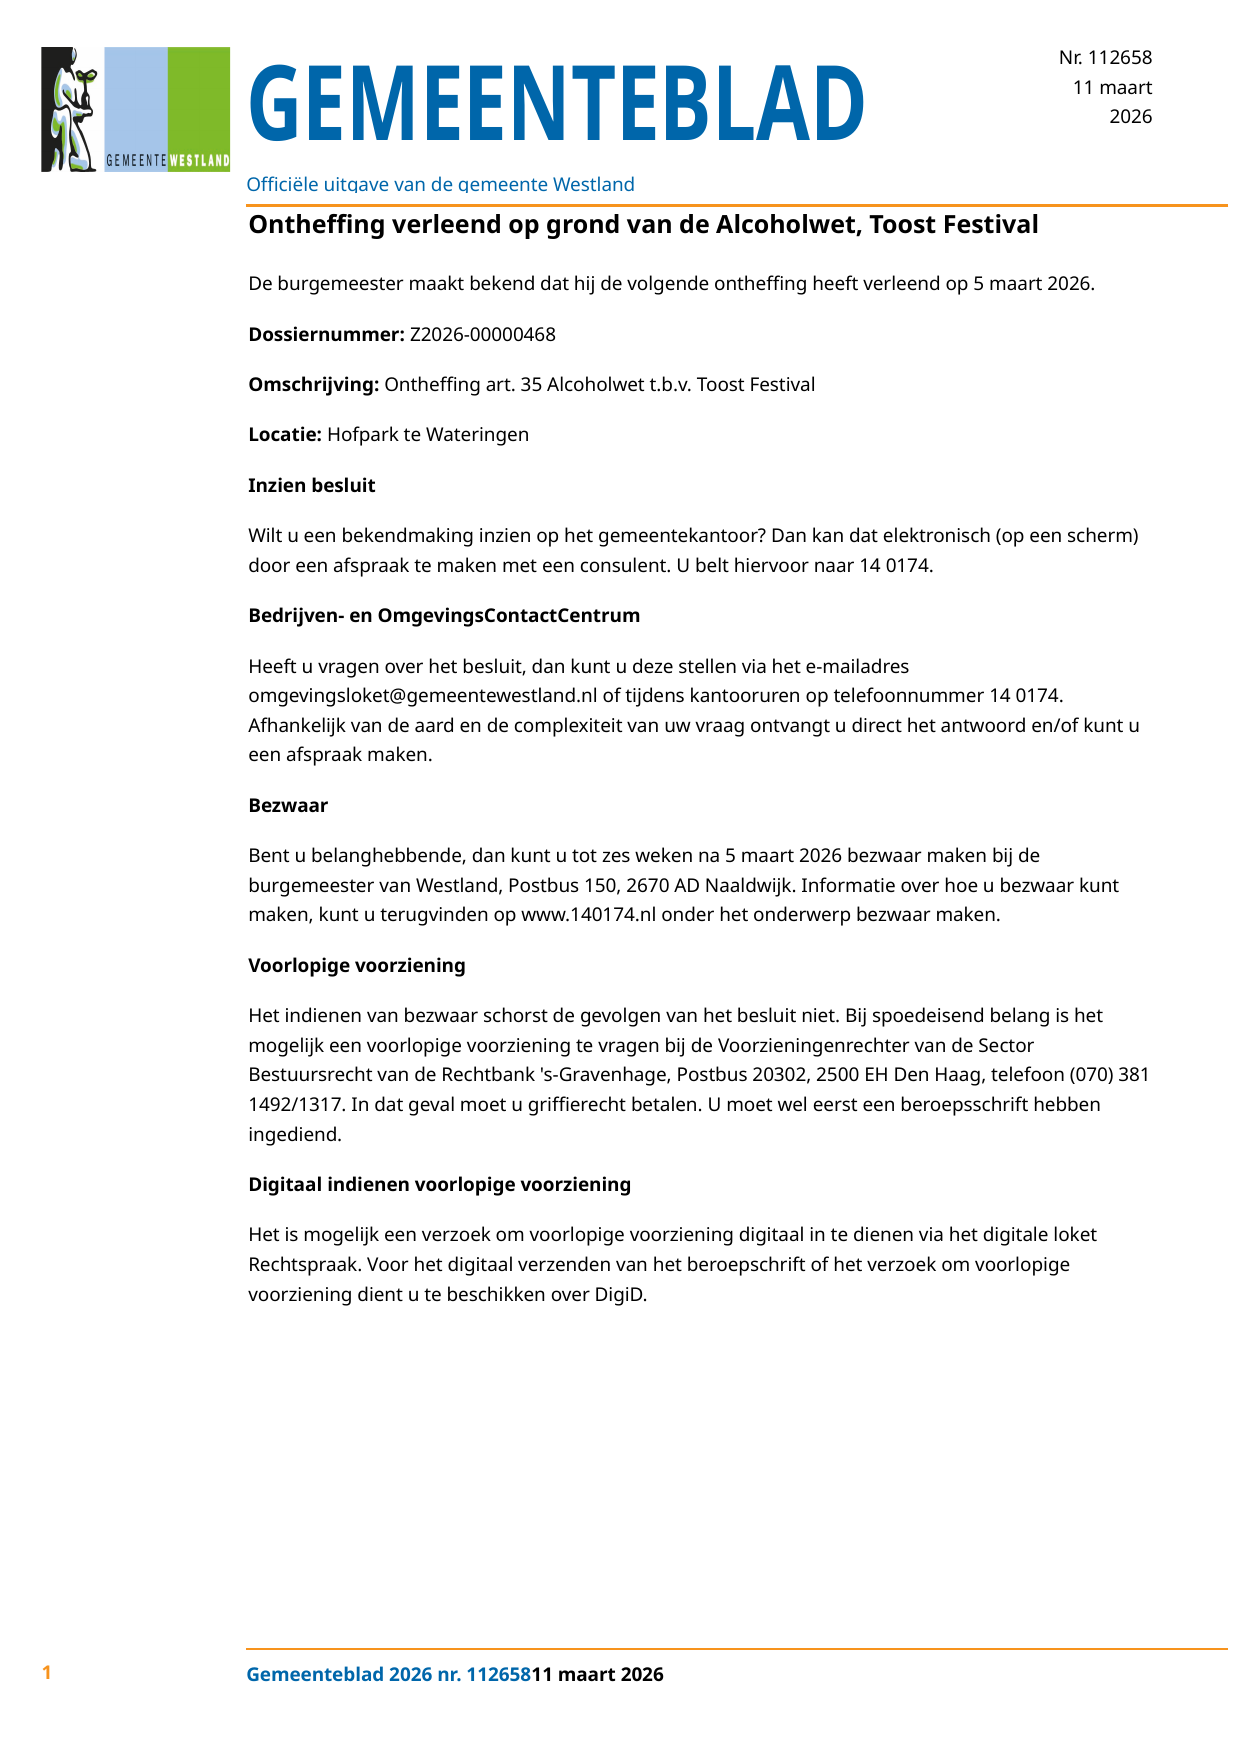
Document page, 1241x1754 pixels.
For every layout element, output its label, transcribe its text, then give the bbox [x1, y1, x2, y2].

text Bezwaar [248, 792, 1152, 818]
text Inzien besluit [248, 472, 1152, 498]
text Het is mogelijk een verzoek om voorlopige voorziening digitaal in te dienen via het digitale loket Rechtspraak. Voor het digitaal verzenden van het beroepschrift of het verzoek om voorlopige voorziening dient u te beschikken over DigiD. [248, 1222, 1152, 1306]
text Digitaal indienen voorlopige voorziening [248, 1171, 1152, 1197]
text Heeft u vragen over het besluit, dan kunt u deze stellen via het e-mailadres omgevingsloket@gemeentewestland.nl of tijdens kantooruren op telefoonnummer 14 0174. Afhankelijk van de aard en de complexiteit van uw vraag ontvangt u direct het antwoord en/of kunt u een afspraak maken. [248, 653, 1152, 767]
text Wilt u een bekendmaking inzien op het gemeentekantoor? Dan kan dat elektronisch (op een scherm) door een afspraak te maken met een consulent. U belt hiervoor naar 14 0174. [248, 522, 1152, 578]
text Het indienen van bezwaar schorst de gevolgen van het besluit niet. Bij spoedeisend belang is het mogelijk een voorlopige voorziening te vragen bij de Voorzieningenrechter van de Sector Bestuursrecht van de Rechtbank 's-Gravenhage, Postbus 20302, 2500 EH Den Haag, telefoon (070) 381 1492/1317. In dat geval moet u griffierecht betalen. U moet wel eerst een beroepsschrift hebben ingediend. [248, 1002, 1152, 1146]
text Omschrijving: Ontheffing art. 35 Alcoholwet t.b.v. Toost Festival [248, 371, 1152, 397]
text Ontheffing verleend op grond van de Alcoholwet, Toost Festival [248, 207, 1152, 241]
text Bedrijven- en OmgevingsContactCentrum [248, 602, 1152, 628]
text Bent u belanghebbende, dan kunt u tot zes weken na 5 maart 2026 bezwaar maken bij de burgemeester van Westland, Postbus 150, 2670 AD Naaldwijk. Informatie over hoe u bezwaar kunt maken, kunt u terugvinden op www.140174.nl onder het onderwerp bezwaar maken. [248, 842, 1152, 927]
text Dossiernummer: Z2026-00000468 [248, 321, 1152, 346]
text Locatie: Hofpark te Wateringen [248, 422, 1152, 447]
picture [41, 47, 231, 172]
text De burgemeester maakt bekend dat hij de volgende ontheffing heeft verleend op 5 maart 2026. [248, 270, 1152, 296]
text Voorlopige voorziening [248, 952, 1152, 978]
